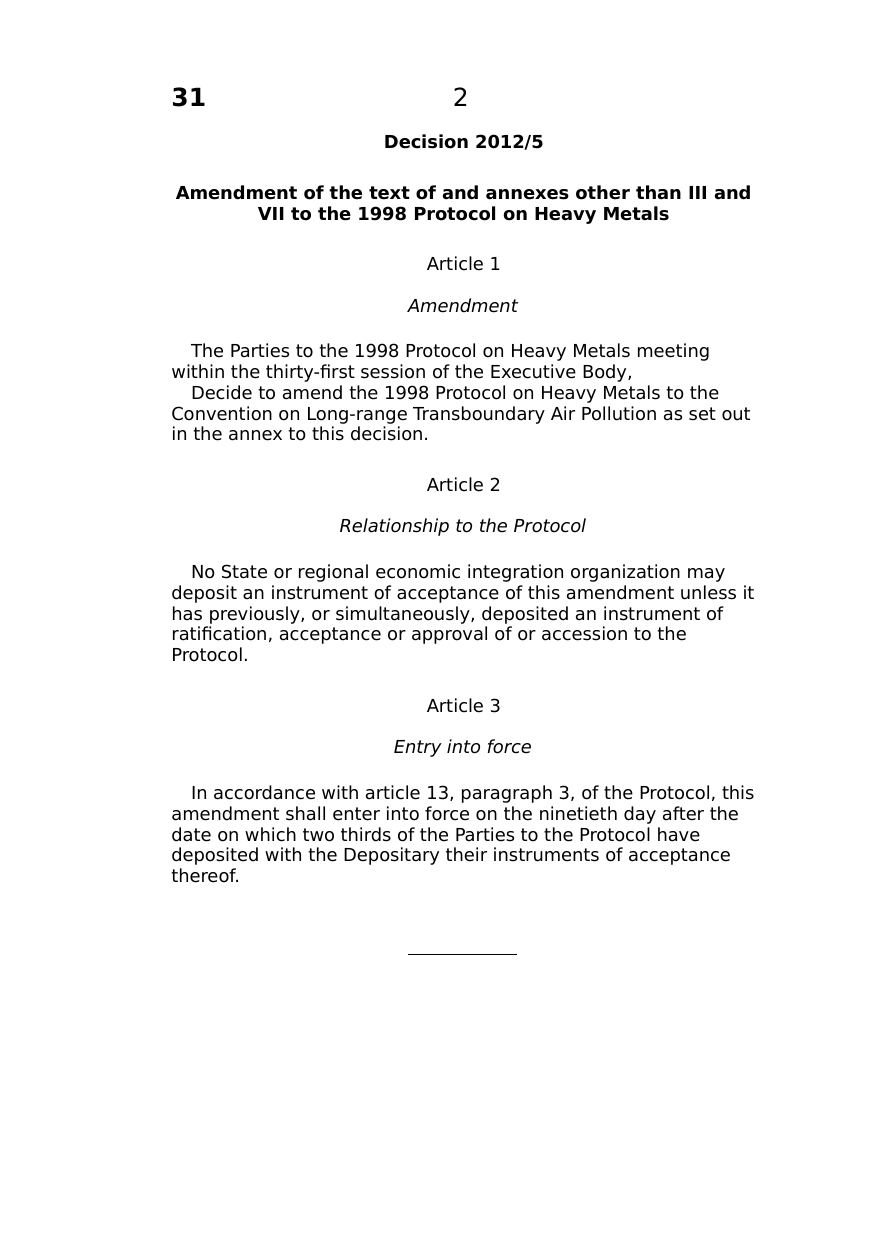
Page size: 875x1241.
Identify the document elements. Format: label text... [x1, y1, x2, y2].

text Decide to amend the 1998 Protocol on Heavy Metals to the Convention on Long-range Transboundary Air Pollution as set out in the annex to this decision. [171, 383, 756, 445]
subtitle Amendment of the text of and annexes other than III and VII to the 1998 Protocol on Heavy Metals [171, 183, 756, 224]
text No State or regional economic integration organization may deposit an instrument of acceptance of this amendment unless it has previously, or simultaneously, deposited an instrument of ratification, acceptance or approval of or accession to the Protocol. [171, 562, 756, 666]
subtitle Article 3 Entry into force [171, 696, 756, 758]
text In accordance with article 13, paragraph 3, of the Protocol, this amendment shall enter into force on the ninetieth day after the date on which two thirds of the Parties to the Protocol have deposited with the Depositary their instruments of acceptance thereof. [171, 783, 756, 887]
subtitle Decision 2012/5 [171, 132, 756, 153]
text The Parties to the 1998 Protocol on Heavy Metals meeting within the thirty-first session of the Executive Body, [171, 341, 756, 383]
subtitle Article 1 Amendment [171, 254, 756, 316]
subtitle Article 2 Relationship to the Protocol [171, 475, 756, 537]
